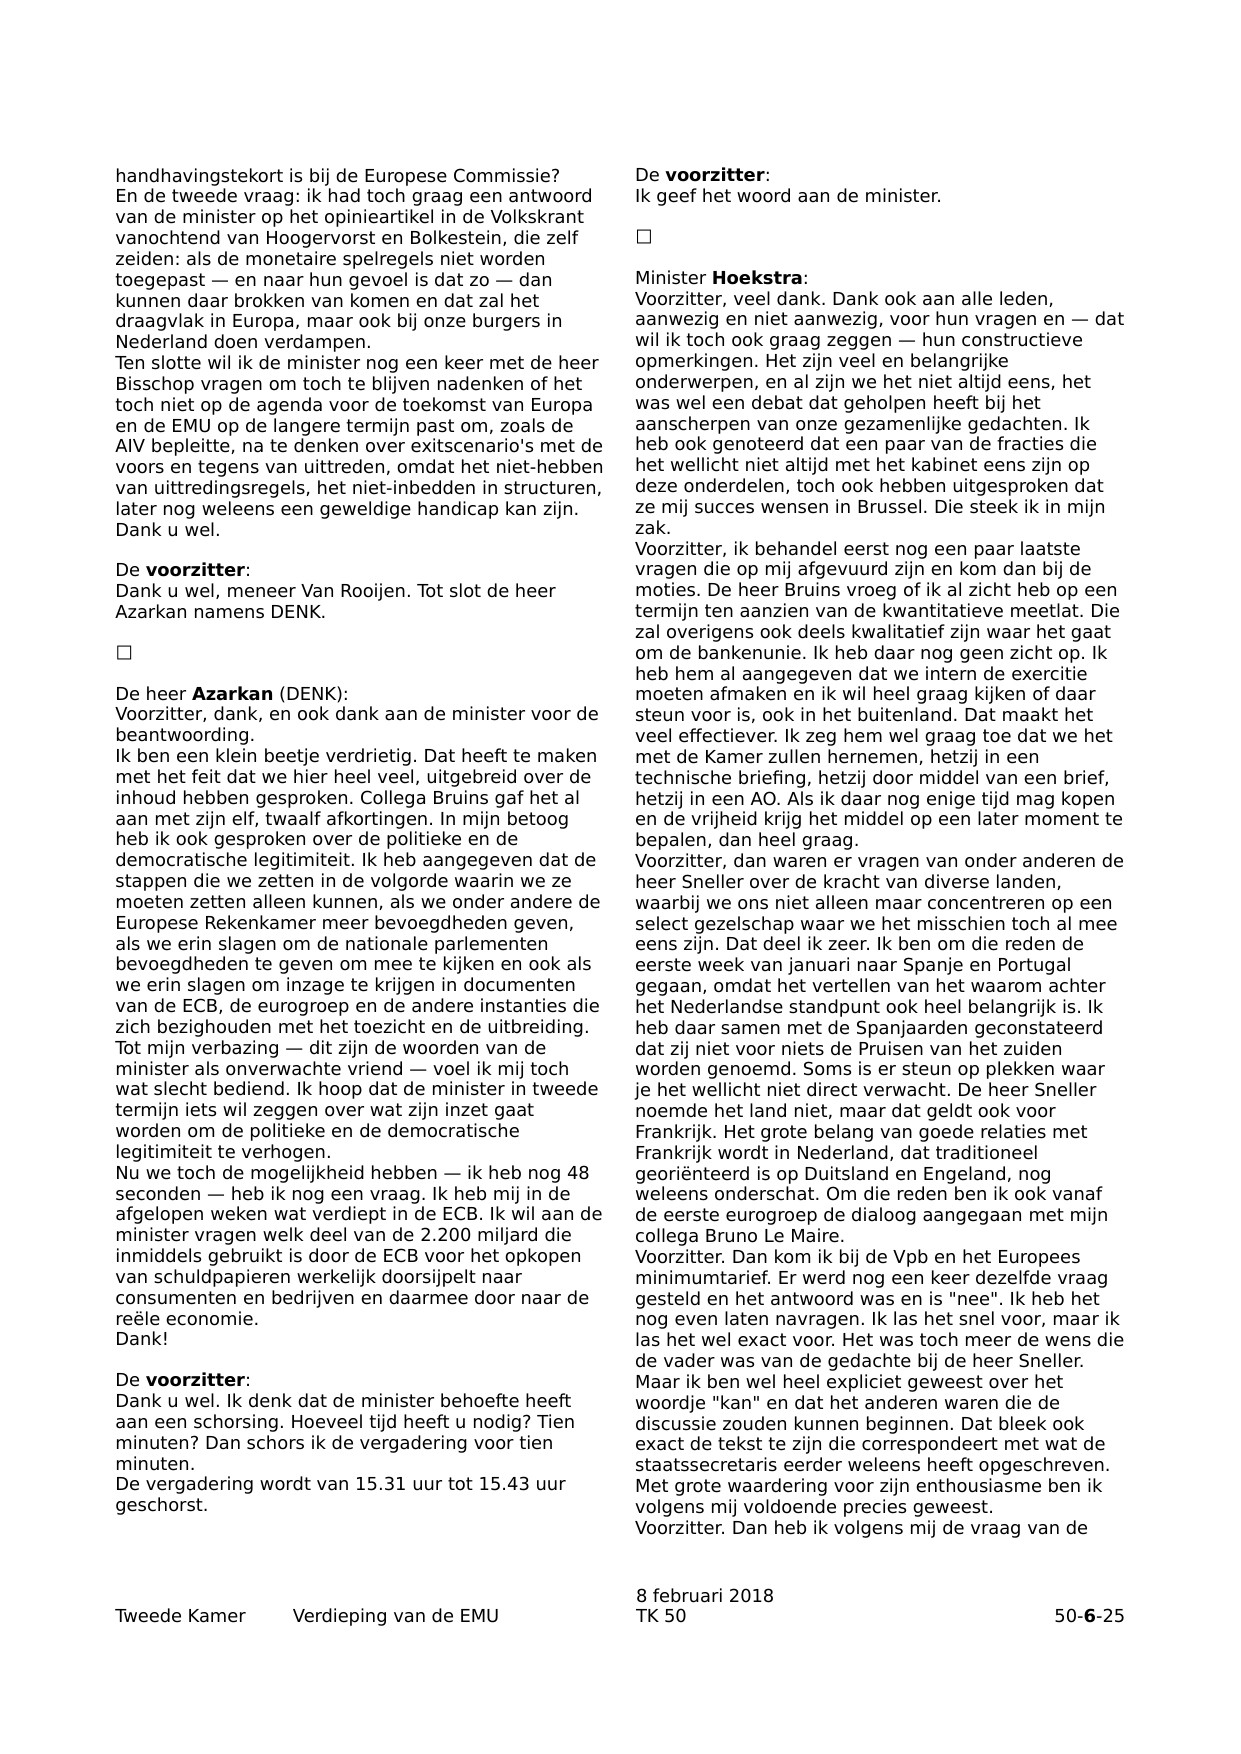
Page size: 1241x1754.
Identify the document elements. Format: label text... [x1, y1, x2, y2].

text Dank u wel. Ik denk dat de minister behoefte heeft aan een schorsing. Hoeveel tijd heeft u nodig? Tien minuten? Dan schors ik de vergadering voor tien minuten. [115, 1391, 605, 1474]
text De vergadering wordt van 15.31 uur tot 15.43 uur geschorst. [115, 1474, 605, 1516]
text En de tweede vraag: ik had toch graag een antwoord van de minister op het opinieartikel in de Volkskrant vanochtend van Hoogervorst en Bolkestein, die zelf zeiden: als de monetaire spelregels niet worden toegepast — en naar hun gevoel is dat zo — dan kunnen daar brokken van komen en dat zal het draagvlak in Europa, maar ook bij onze burgers in Nederland doen verdampen. [115, 186, 605, 353]
text De heer Azarkan (DENK): [115, 683, 605, 704]
text Ten slotte wil ik de minister nog een keer met de heer Bisschop vragen om toch te blijven nadenken of het toch niet op de agenda voor de toekomst van Europa en de EMU op de langere termijn past om, zoals de AIV bepleitte, na te denken over exitscenario's met de voors en tegens van uittreden, omdat het niet-hebben van uittredingsregels, het niet-inbedden in structuren, later nog weleens een geweldige handicap kan zijn. Dank u wel. [115, 353, 605, 540]
text ⬜ [115, 643, 605, 663]
text Voorzitter, dan waren er vragen van onder anderen de heer Sneller over de kracht van diverse landen, waarbij we ons niet alleen maar concentreren op een select gezelschap waar we het misschien toch al mee eens zijn. Dat deel ik zeer. Ik ben om die reden de eerste week van januari naar Spanje en Portugal gegaan, omdat het vertellen van het waarom achter het Nederlandse standpunt ook heel belangrijk is. Ik heb daar samen met de Spanjaarden geconstateerd dat zij niet voor niets de Pruisen van het zuiden worden genoemd. Soms is er steun op plekken waar je het wellicht niet direct verwacht. De heer Sneller noemde het land niet, maar dat geldt ook voor Frankrijk. Het grote belang van goede relaties met Frankrijk wordt in Nederland, dat traditioneel georiënteerd is op Duitsland en Engeland, nog weleens onderschat. Om die reden ben ik ook vanaf de eerste eurogroep de dialoog aangegaan met mijn collega Bruno Le Maire. [635, 851, 1125, 1247]
text Ik geef het woord aan de minister. [635, 186, 1125, 207]
text Dank! [115, 1329, 605, 1350]
text Voorzitter, veel dank. Dank ook aan alle leden, aanwezig en niet aanwezig, voor hun vragen en — dat wil ik toch ook graag zeggen — hun constructieve opmerkingen. Het zijn veel en belangrijke onderwerpen, en al zijn we het niet altijd eens, het was wel een debat dat geholpen heeft bij het aanscherpen van onze gezamenlijke gedachten. Ik heb ook genoteerd dat een paar van de fracties die het wellicht niet altijd met het kabinet eens zijn op deze onderdelen, toch ook hebben uitgesproken dat ze mij succes wensen in Brussel. Die steek ik in mijn zak. [635, 288, 1125, 538]
text Voorzitter. Dan heb ik volgens mij de vraag van de [635, 1517, 1125, 1538]
text Minister Hoekstra: [635, 268, 1125, 288]
text De voorzitter: [115, 560, 605, 581]
text De voorzitter: [635, 165, 1125, 186]
text Nu we toch de mogelijkheid hebben — ik heb nog 48 seconden — heb ik nog een vraag. Ik heb mij in de afgelopen weken wat verdiept in de ECB. Ik wil aan de minister vragen welk deel van de 2.200 miljard die inmiddels gebruikt is door de ECB voor het opkopen van schuldpapieren werkelijk doorsijpelt naar consumenten en bedrijven en daarmee door naar de reële economie. [115, 1162, 605, 1329]
text handhavingstekort is bij de Europese Commissie? [115, 165, 605, 186]
text Dank u wel, meneer Van Rooijen. Tot slot de heer Azarkan namens DENK. [115, 581, 605, 623]
text Voorzitter. Dan kom ik bij de Vpb en het Europees minimumtarief. Er werd nog een keer dezelfde vraag gesteld en het antwoord was en is "nee". Ik heb het nog even laten navragen. Ik las het snel voor, maar ik las het wel exact voor. Het was toch meer de wens die de vader was van de gedachte bij de heer Sneller. Maar ik ben wel heel expliciet geweest over het woordje "kan" en dat het anderen waren die de discussie zouden kunnen beginnen. Dat bleek ook exact de tekst te zijn die correspondeert met wat de staatssecretaris eerder weleens heeft opgeschreven. Met grote waardering voor zijn enthousiasme ben ik volgens mij voldoende precies geweest. [635, 1247, 1125, 1517]
text ⬜ [635, 227, 1125, 248]
text Ik ben een klein beetje verdrietig. Dat heeft te maken met het feit dat we hier heel veel, uitgebreid over de inhoud hebben gesproken. Collega Bruins gaf het al aan met zijn elf, twaalf afkortingen. In mijn betoog heb ik ook gesproken over de politieke en de democratische legitimiteit. Ik heb aangegeven dat de stappen die we zetten in de volgorde waarin we ze moeten zetten alleen kunnen, als we onder andere de Europese Rekenkamer meer bevoegdheden geven, als we erin slagen om de nationale parlementen bevoegdheden te geven om mee te kijken en ook als we erin slagen om inzage te krijgen in documenten van de ECB, de eurogroep en de andere instanties die zich bezighouden met het toezicht en de uitbreiding. Tot mijn verbazing — dit zijn de woorden van de minister als onverwachte vriend — voel ik mij toch wat slecht bediend. Ik hoop dat de minister in tweede termijn iets wil zeggen over wat zijn inzet gaat worden om de politieke en de democratische legitimiteit te verhogen. [115, 746, 605, 1162]
text Voorzitter, ik behandel eerst nog een paar laatste vragen die op mij afgevuurd zijn en kom dan bij de moties. De heer Bruins vroeg of ik al zicht heb op een termijn ten aanzien van de kwantitatieve meetlat. Die zal overigens ook deels kwalitatief zijn waar het gaat om de bankenunie. Ik heb daar nog geen zicht op. Ik heb hem al aangegeven dat we intern de exercitie moeten afmaken en ik wil heel graag kijken of daar steun voor is, ook in het buitenland. Dat maakt het veel effectiever. Ik zeg hem wel graag toe dat we het met de Kamer zullen hernemen, hetzij in een technische briefing, hetzij door middel van een brief, hetzij in een AO. Als ik daar nog enige tijd mag kopen en de vrijheid krijg het middel op een later moment te bepalen, dan heel graag. [635, 538, 1125, 851]
text Voorzitter, dank, en ook dank aan de minister voor de beantwoording. [115, 704, 605, 746]
text De voorzitter: [115, 1370, 605, 1391]
